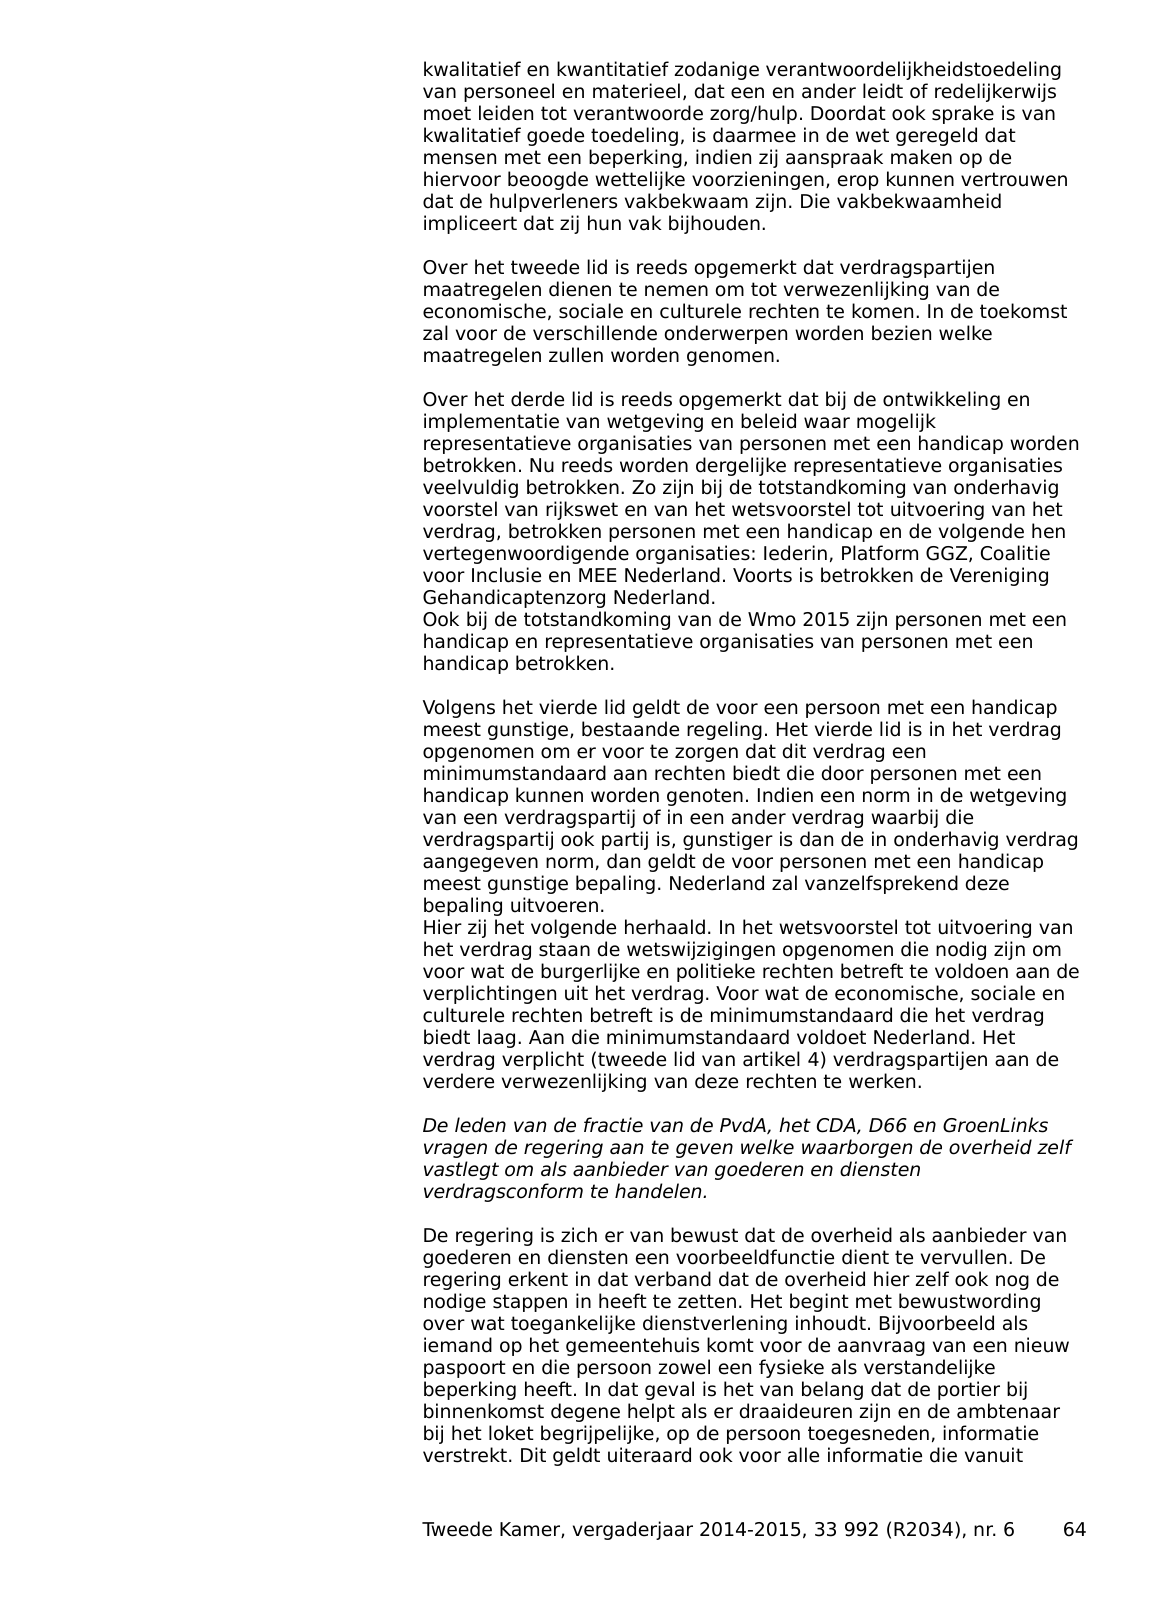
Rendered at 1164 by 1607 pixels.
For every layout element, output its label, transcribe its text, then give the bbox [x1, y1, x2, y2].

text kwalitatief en kwantitatief zodanige verantwoordelijkheidstoedeling van personeel en materieel, dat een en ander leidt of redelijkerwijs moet leiden tot verantwoorde zorg/hulp. Doordat ook sprake is van kwalitatief goede toedeling, is daarmee in de wet geregeld dat mensen met een beperking, indien zij aanspraak maken op de hiervoor beoogde wettelijke voorzieningen, erop kunnen vertrouwen dat de hulpverleners vakbekwaam zijn. Die vakbekwaamheid impliceert dat zij hun vak bijhouden. [422, 59, 1087, 235]
text Over het derde lid is reeds opgemerkt dat bij de ontwikkeling en implementatie van wetgeving en beleid waar mogelijk representatieve organisaties van personen met een handicap worden betrokken. Nu reeds worden dergelijke representatieve organisaties veelvuldig betrokken. Zo zijn bij de totstandkoming van onderhavig voorstel van rijkswet en van het wetsvoorstel tot uitvoering van het verdrag, betrokken personen met een handicap en de volgende hen vertegenwoordigende organisaties: Iederin, Platform GGZ, Coalitie voor Inclusie en MEE Nederland. Voorts is betrokken de Vereniging Gehandicaptenzorg Nederland. [422, 389, 1087, 609]
text Ook bij de totstandkoming van de Wmo 2015 zijn personen met een handicap en representatieve organisaties van personen met een handicap betrokken. [422, 609, 1087, 675]
text Hier zij het volgende herhaald. In het wetsvoorstel tot uitvoering van het verdrag staan de wetswijzigingen opgenomen die nodig zijn om voor wat de burgerlijke en politieke rechten betreft te voldoen aan de verplichtingen uit het verdrag. Voor wat de economische, sociale en culturele rechten betreft is de minimumstandaard die het verdrag biedt laag. Aan die minimumstandaard voldoet Nederland. Het verdrag verplicht (tweede lid van artikel 4) verdragspartijen aan de verdere verwezenlijking van deze rechten te werken. [422, 917, 1087, 1093]
text De regering is zich er van bewust dat de overheid als aanbieder van goederen en diensten een voorbeeldfunctie dient te vervullen. De regering erkent in dat verband dat de overheid hier zelf ook nog de nodige stappen in heeft te zetten. Het begint met bewustwording over wat toegankelijke dienstverlening inhoudt. Bijvoorbeeld als iemand op het gemeentehuis komt voor de aanvraag van een nieuw paspoort en die persoon zowel een fysieke als verstandelijke beperking heeft. In dat geval is het van belang dat de portier bij binnenkomst degene helpt als er draaideuren zijn en de ambtenaar bij het loket begrijpelijke, op de persoon toegesneden, informatie verstrekt. Dit geldt uiteraard ook voor alle informatie die vanuit [422, 1225, 1087, 1467]
text Over het tweede lid is reeds opgemerkt dat verdragspartijen maatregelen dienen te nemen om tot verwezenlijking van de economische, sociale en culturele rechten te komen. In de toekomst zal voor de verschillende onderwerpen worden bezien welke maatregelen zullen worden genomen. [422, 257, 1087, 367]
text De leden van de fractie van de PvdA, het CDA, D66 en GroenLinks vragen de regering aan te geven welke waarborgen de overheid zelf vastlegt om als aanbieder van goederen en diensten verdragsconform te handelen. [422, 1115, 1087, 1203]
text Volgens het vierde lid geldt de voor een persoon met een handicap meest gunstige, bestaande regeling. Het vierde lid is in het verdrag opgenomen om er voor te zorgen dat dit verdrag een minimumstandaard aan rechten biedt die door personen met een handicap kunnen worden genoten. Indien een norm in de wetgeving van een verdragspartij of in een ander verdrag waarbij die verdragspartij ook partij is, gunstiger is dan de in onderhavig verdrag aangegeven norm, dan geldt de voor personen met een handicap meest gunstige bepaling. Nederland zal vanzelfsprekend deze bepaling uitvoeren. [422, 697, 1087, 917]
